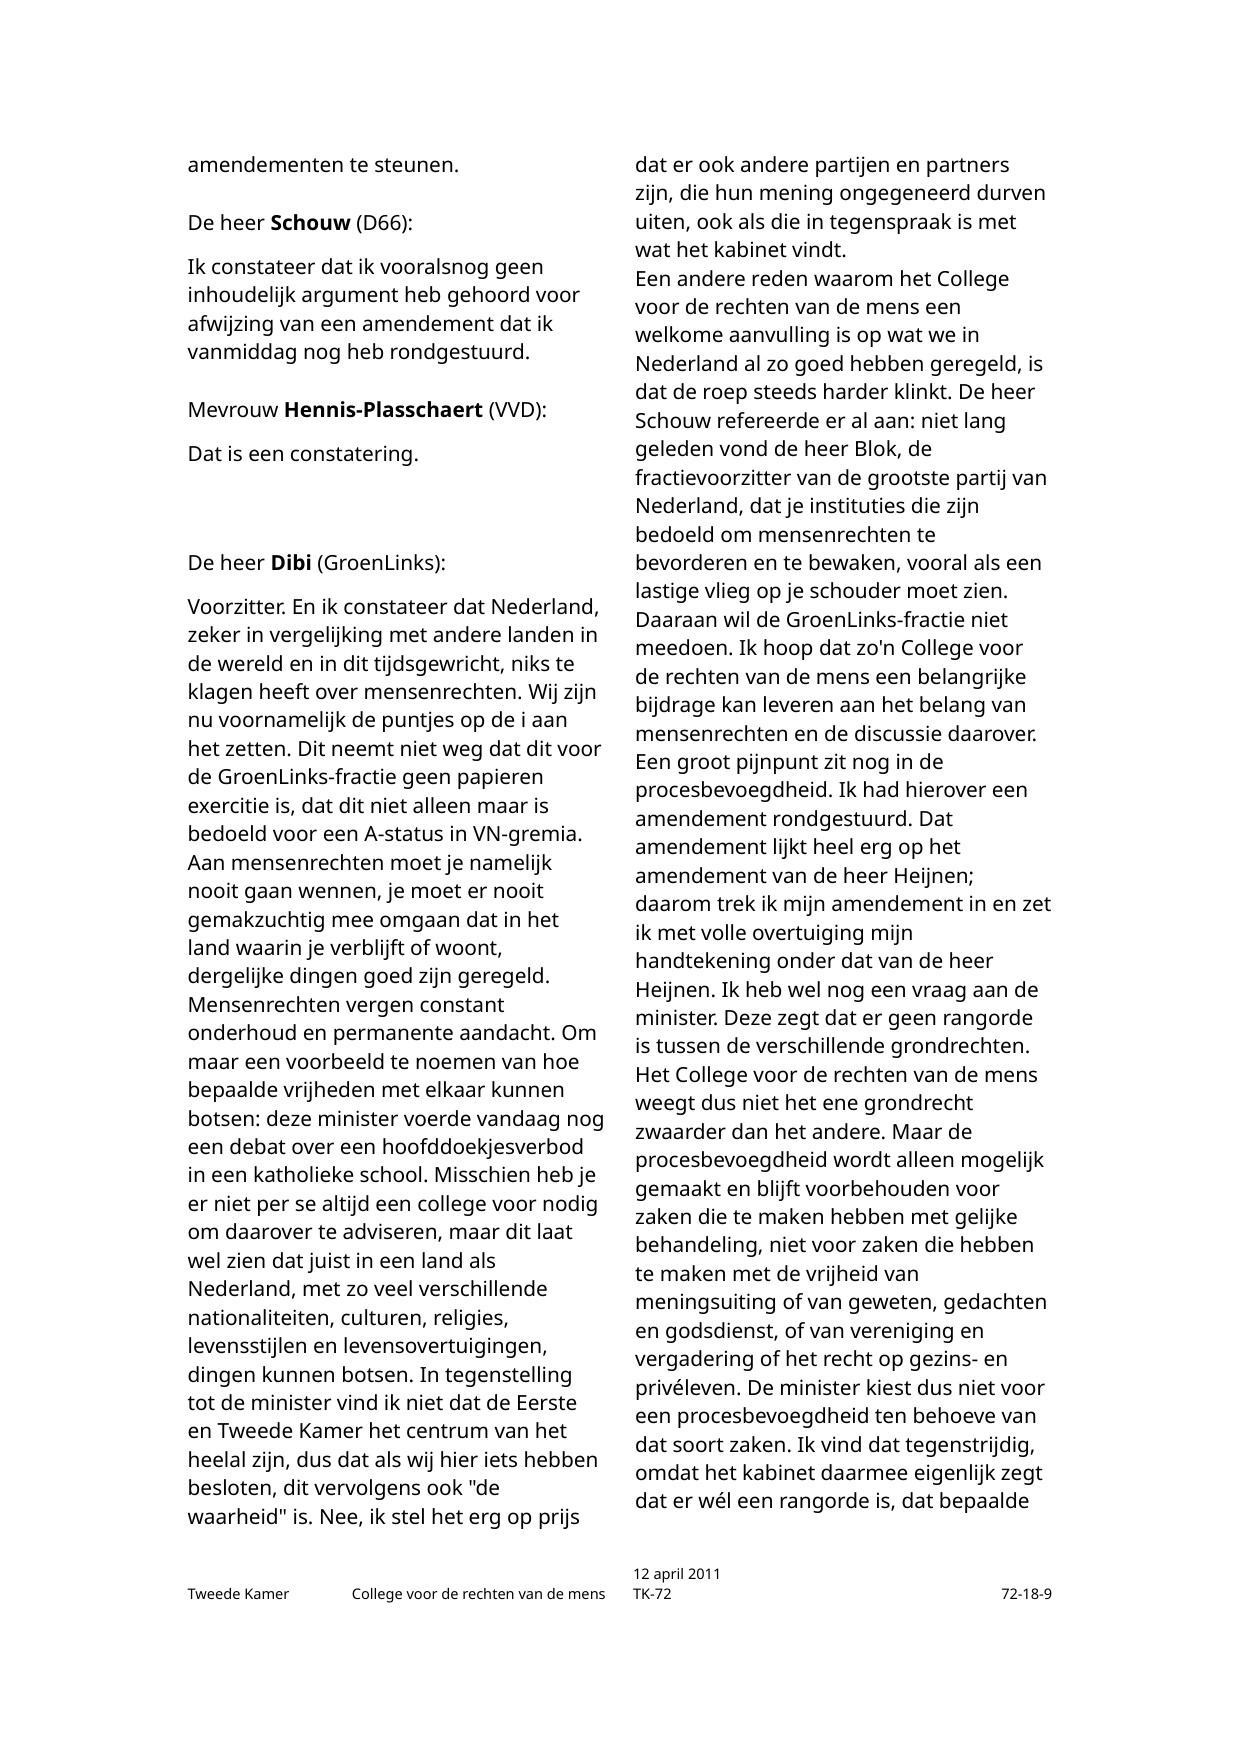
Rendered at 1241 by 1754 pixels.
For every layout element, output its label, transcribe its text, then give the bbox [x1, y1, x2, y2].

text dat er ook andere partijen en partners zijn, die hun mening ongegeneerd durven uiten, ook als die in tegenspraak is met wat het kabinet vindt. [635, 150, 1053, 264]
text De heer Dibi (GroenLinks): [187, 548, 605, 577]
text De heer Schouw (D66): [187, 208, 605, 237]
text Dat is een constatering. [187, 439, 605, 467]
text amendementen te steunen. [187, 150, 605, 178]
text  [187, 497, 605, 526]
text Voorzitter. En ik constateer dat Nederland, zeker in vergelijking met andere landen in de wereld en in dit tijdsgewricht, niks te klagen heeft over mensenrechten. Wij zijn nu voornamelijk de puntjes op de i aan het zetten. Dit neemt niet weg dat dit voor de GroenLinks-fractie geen papieren exercitie is, dat dit niet alleen maar is bedoeld voor een A-status in VN-gremia. Aan mensenrechten moet je namelijk nooit gaan wennen, je moet er nooit gemakzuchtig mee omgaan dat in het land waarin je verblijft of woont, dergelijke dingen goed zijn geregeld. Mensenrechten vergen constant onderhoud en permanente aandacht. Om maar een voorbeeld te noemen van hoe bepaalde vrijheden met elkaar kunnen botsen: deze minister voerde vandaag nog een debat over een hoofddoekjesverbod in een katholieke school. Misschien heb je er niet per se altijd een college voor nodig om daarover te adviseren, maar dit laat wel zien dat juist in een land als Nederland, met zo veel verschillende nationaliteiten, culturen, religies, levensstijlen en levensovertuigingen, dingen kunnen botsen. In tegenstelling tot de minister vind ik niet dat de Eerste en Tweede Kamer het centrum van het heelal zijn, dus dat als wij hier iets hebben besloten, dit vervolgens ook "de waarheid" is. Nee, ik stel het erg op prijs [187, 592, 605, 1530]
text Mevrouw Hennis-Plasschaert (VVD): [187, 396, 605, 424]
text Ik constateer dat ik vooralsnog geen inhoudelijk argument heb gehoord voor afwijzing van een amendement dat ik vanmiddag nog heb rondgestuurd. [187, 252, 605, 366]
text Een groot pijnpunt zit nog in de procesbevoegdheid. Ik had hierover een amendement rondgestuurd. Dat amendement lijkt heel erg op het amendement van de heer Heijnen; daarom trek ik mijn amendement in en zet ik met volle overtuiging mijn handtekening onder dat van de heer Heijnen. Ik heb wel nog een vraag aan de minister. Deze zegt dat er geen rangorde is tussen de verschillende grondrechten. Het College voor de rechten van de mens weegt dus niet het ene grondrecht zwaarder dan het andere. Maar de procesbevoegdheid wordt alleen mogelijk gemaakt en blijft voorbehouden voor zaken die te maken hebben met gelijke behandeling, niet voor zaken die hebben te maken met de vrijheid van meningsuiting of van geweten, gedachten en godsdienst, of van vereniging en vergadering of het recht op gezins- en privéleven. De minister kiest dus niet voor een procesbevoegdheid ten behoeve van dat soort zaken. Ik vind dat tegenstrijdig, omdat het kabinet daarmee eigenlijk zegt dat er wél een rangorde is, dat bepaalde [635, 747, 1053, 1515]
text Een andere reden waarom het College voor de rechten van de mens een welkome aanvulling is op wat we in Nederland al zo goed hebben geregeld, is dat de roep steeds harder klinkt. De heer Schouw refereerde er al aan: niet lang geleden vond de heer Blok, de fractievoorzitter van de grootste partij van Nederland, dat je instituties die zijn bedoeld om mensenrechten te bevorderen en te bewaken, vooral als een lastige vlieg op je schouder moet zien. Daaraan wil de GroenLinks-fractie niet meedoen. Ik hoop dat zo'n College voor de rechten van de mens een belangrijke bijdrage kan leveren aan het belang van mensenrechten en de discussie daarover. [635, 264, 1053, 747]
